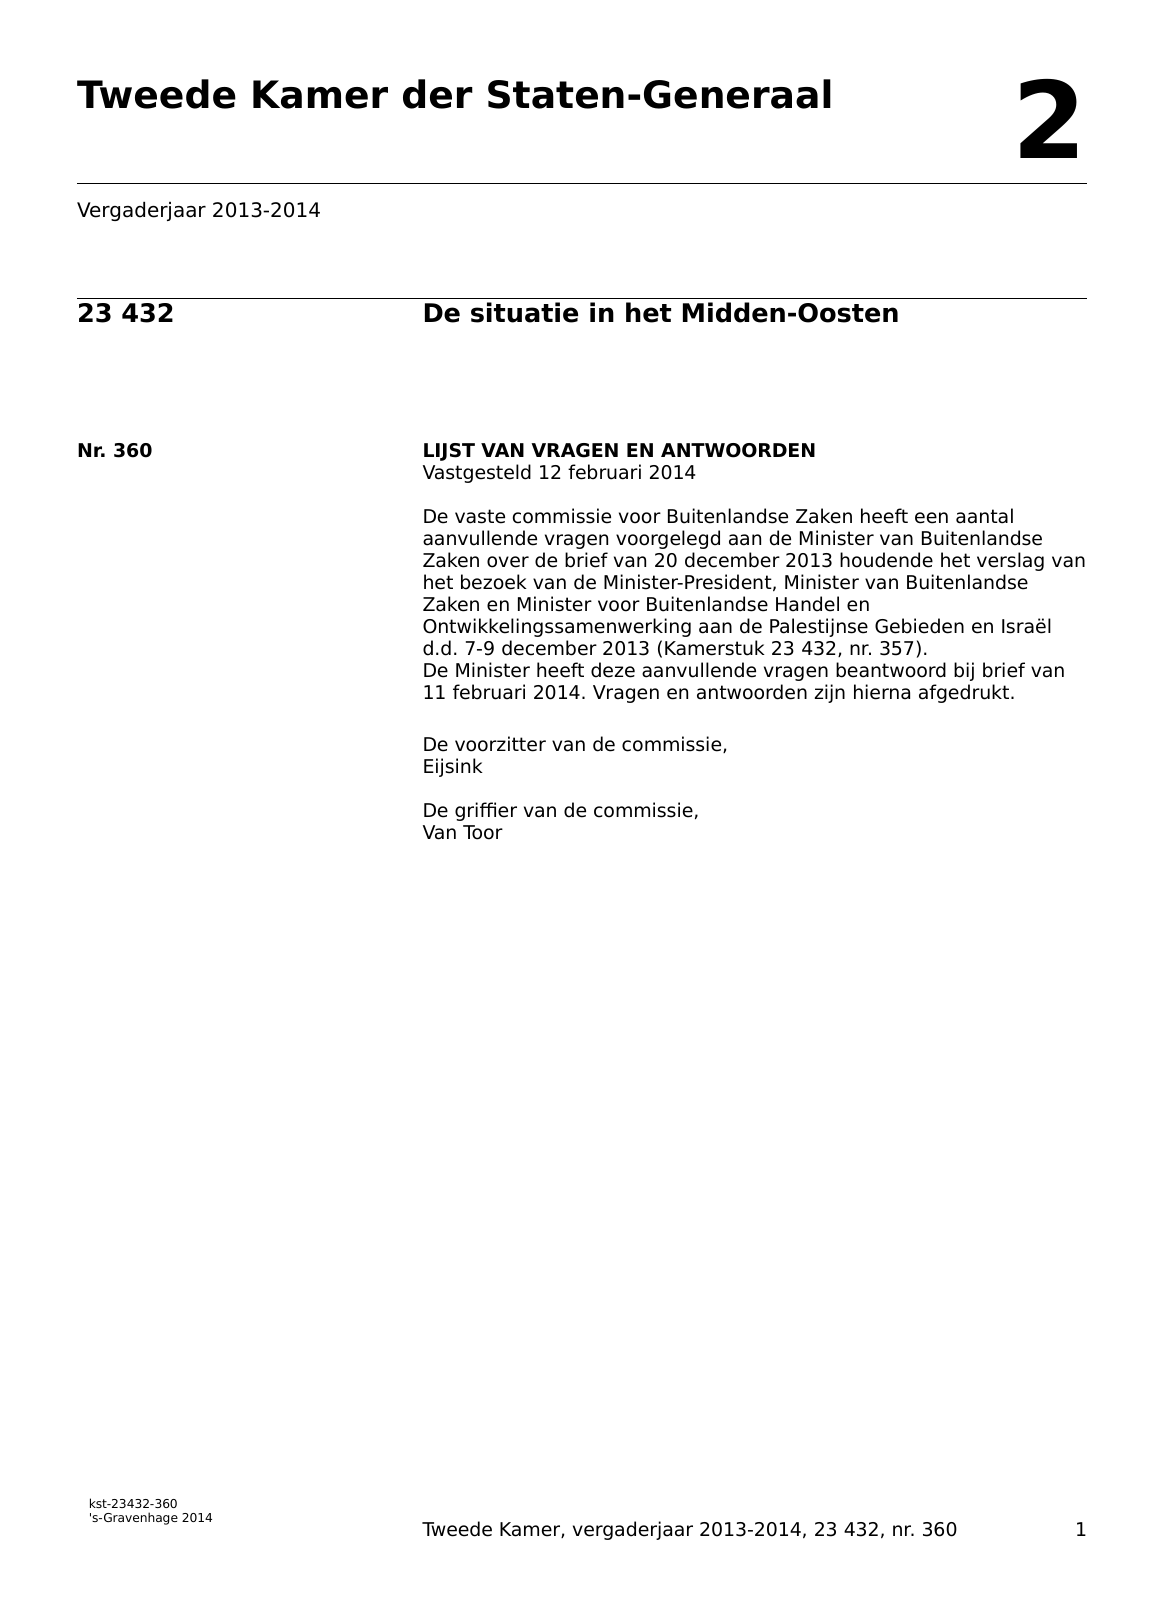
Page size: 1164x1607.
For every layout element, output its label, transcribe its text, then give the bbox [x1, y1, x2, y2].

text De voorzitter van de commissie, Eijsink [422, 734, 1087, 778]
subtitle 23 432 De situatie in het Midden-Oosten [77, 299, 1087, 329]
table_cell Vergaderjaar 2013-2014 [77, 184, 1087, 298]
text De vaste commissie voor Buitenlandse Zaken heeft een aantal aanvullende vragen voorgelegd aan de Minister van Buitenlandse Zaken over de brief van 20 december 2013 houdende het verslag van het bezoek van de Minister-President, Minister van Buitenlandse Zaken en Minister voor Buitenlandse Handel en Ontwikkelingssamenwerking aan de Palestijnse Gebieden en Israël d.d. 7-9 december 2013 (Kamerstuk 23 432, nr. 357). [422, 506, 1087, 660]
table_header Tweede Kamer der Staten-Generaal [77, 59, 886, 183]
subtitle Nr. 360 LIJST VAN VRAGEN EN ANTWOORDEN [77, 440, 1087, 462]
text De Minister heeft deze aanvullende vragen beantwoord bij brief van 11 februari 2014. Vragen en antwoorden zijn hierna afgedrukt. [422, 660, 1087, 704]
text kst-23432-360 [88, 1497, 323, 1511]
text De griffier van de commissie, Van Toor [422, 800, 1087, 844]
text 's-Gravenhage 2014 [88, 1511, 323, 1525]
text Vastgesteld 12 februari 2014 [422, 462, 1087, 484]
table_header 2 [886, 59, 1087, 183]
